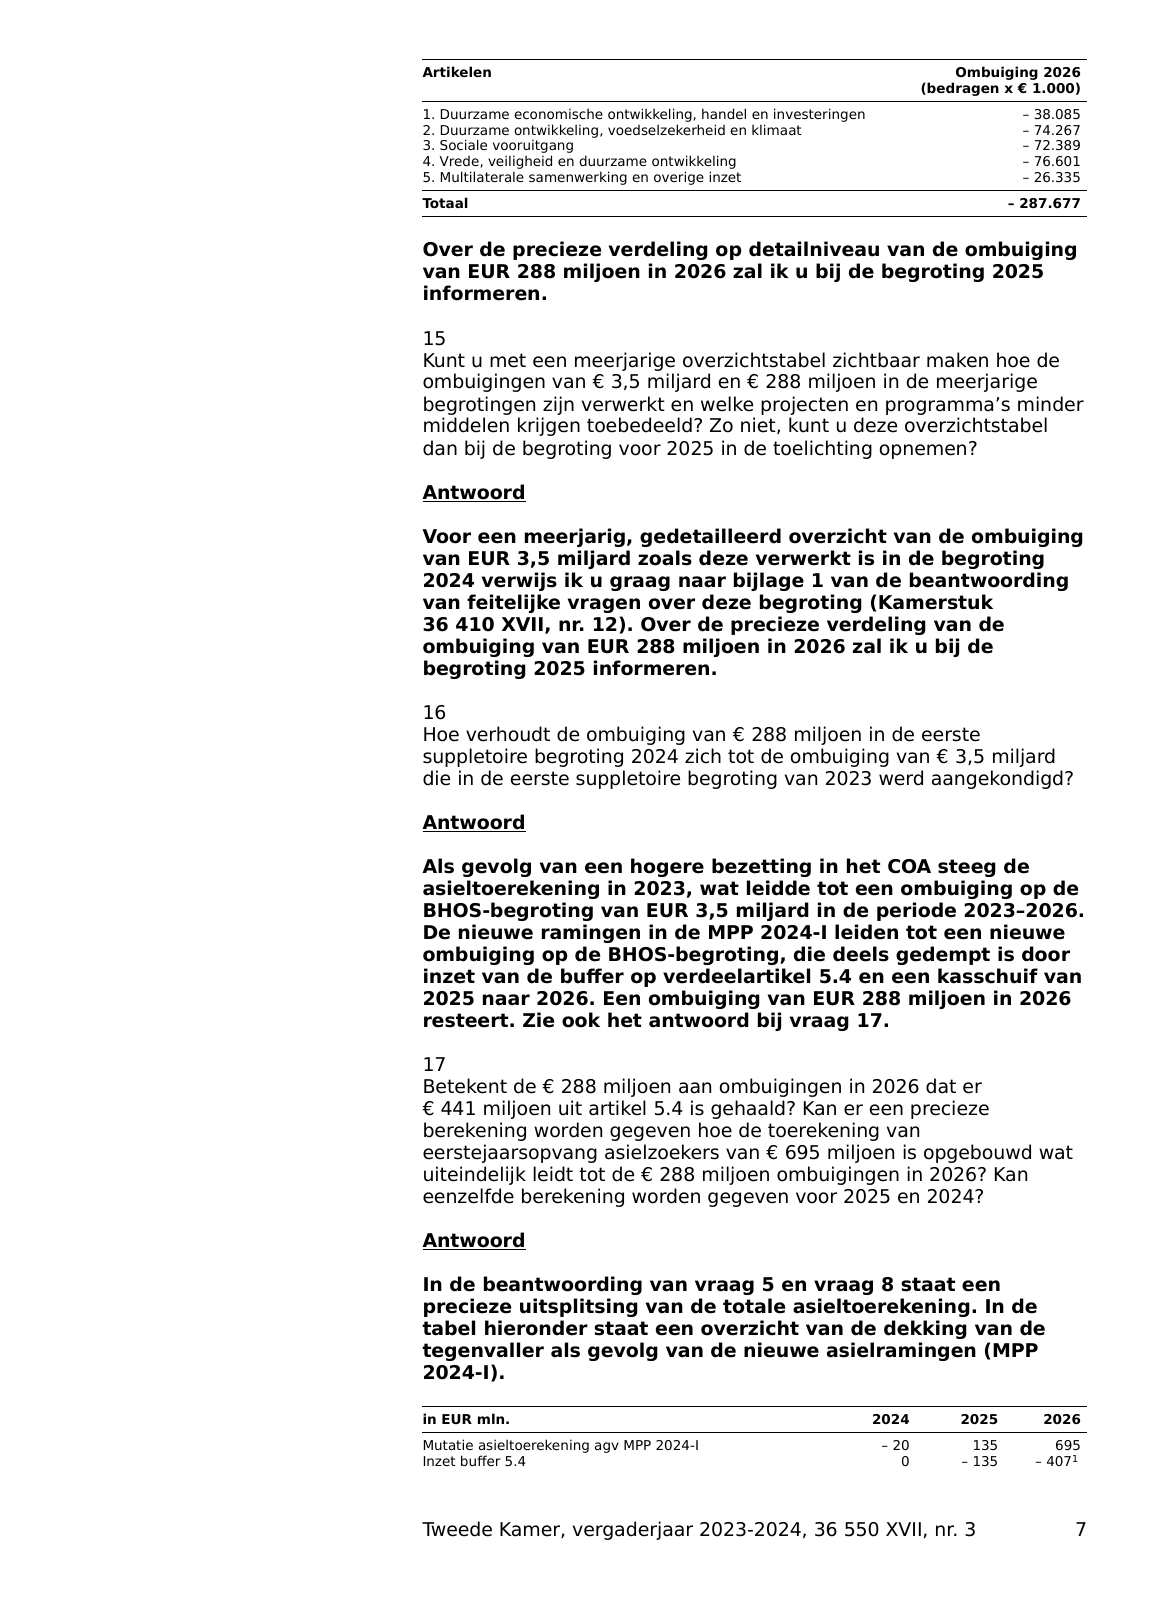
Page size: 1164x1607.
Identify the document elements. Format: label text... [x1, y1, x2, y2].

table_cell Inzet buffer 5.4 [422, 1454, 827, 1469]
table_cell – 26.335 [895, 170, 1087, 190]
table_header Ombuiging 2026 (bedragen x € 1.000) [895, 60, 1087, 101]
subtitle Antwoord [422, 482, 1087, 503]
table_cell – 135 [915, 1454, 1004, 1469]
table_cell Totaal [422, 191, 895, 216]
table_cell 0 [827, 1454, 915, 1469]
table_cell – 76.601 [895, 154, 1087, 169]
table_cell 3. Sociale vooruitgang [422, 138, 895, 154]
table_header 2026 [1004, 1407, 1087, 1432]
subtitle Antwoord [422, 1230, 1087, 1252]
table_header in EUR mln. [422, 1407, 827, 1432]
table_cell 1. Duurzame economische ontwikkeling, handel en investeringen [422, 102, 895, 122]
table_header 2025 [915, 1407, 1004, 1432]
table_cell 135 [915, 1433, 1004, 1454]
text Hoe verhoudt de ombuiging van € 288 miljoen in de eerste suppletoire begroting 2024 zich tot de ombuiging van € 3,5 miljard die in de eerste suppletoire begroting van 2023 werd aangekondigd? [422, 724, 1087, 790]
text 16 [422, 702, 1087, 724]
table_cell 2. Duurzame ontwikkeling, voedselzekerheid en klimaat [422, 123, 895, 138]
table_cell 5. Multilaterale samenwerking en overige inzet [422, 170, 895, 190]
text Betekent de € 288 miljoen aan ombuigingen in 2026 dat er € 441 miljoen uit artikel 5.4 is gehaald? Kan er een precieze berekening worden gegeven hoe de toerekening van eerstejaarsopvang asielzoekers van € 695 miljoen is opgebouwd wat uiteindelijk leidt tot de € 288 miljoen ombuigingen in 2026? Kan eenzelfde berekening worden gegeven voor 2025 en 2024? [422, 1076, 1087, 1208]
text Als gevolg van een hogere bezetting in het COA steeg de asieltoerekening in 2023, wat leidde tot een ombuiging op de BHOS-begroting van EUR 3,5 miljard in de periode 2023–2026. De nieuwe ramingen in de MPP 2024-I leiden tot een nieuwe ombuiging op de BHOS-begroting, die deels gedempt is door inzet van de buffer op verdeelartikel 5.4 en een kasschuif van 2025 naar 2026. Een ombuiging van EUR 288 miljoen in 2026 resteert. Zie ook het antwoord bij vraag 17. [422, 856, 1087, 1032]
subtitle Antwoord [422, 812, 1087, 834]
table_header 2024 [827, 1407, 915, 1432]
table_cell Mutatie asieltoerekening agv MPP 2024-I [422, 1433, 827, 1454]
table_cell 695 [1004, 1433, 1087, 1454]
table_cell – 4071 [1004, 1454, 1087, 1469]
table_cell – 72.389 [895, 138, 1087, 154]
text 15 [422, 327, 1087, 349]
table_cell – 38.085 [895, 102, 1087, 122]
table_cell – 20 [827, 1433, 915, 1454]
table_header Artikelen [422, 60, 895, 101]
text Over de precieze verdeling op detailniveau van de ombuiging van EUR 288 miljoen in 2026 zal ik u bij de begroting 2025 informeren. [422, 239, 1087, 305]
table_cell – 74.267 [895, 123, 1087, 138]
text In de beantwoording van vraag 5 en vraag 8 staat een precieze uitsplitsing van de totale asieltoerekening. In de tabel hieronder staat een overzicht van de dekking van de tegenvaller als gevolg van de nieuwe asielramingen (MPP 2024-I). [422, 1274, 1087, 1384]
text Kunt u met een meerjarige overzichtstabel zichtbaar maken hoe de ombuigingen van € 3,5 miljard en € 288 miljoen in de meerjarige begrotingen zijn verwerkt en welke projecten en programma’s minder middelen krijgen toebedeeld? Zo niet, kunt u deze overzichtstabel dan bij de begroting voor 2025 in de toelichting opnemen? [422, 349, 1087, 459]
text Voor een meerjarig, gedetailleerd overzicht van de ombuiging van EUR 3,5 miljard zoals deze verwerkt is in de begroting 2024 verwijs ik u graag naar bijlage 1 van de beantwoording van feitelijke vragen over deze begroting (Kamerstuk 36 410 XVII, nr. 12). Over de precieze verdeling van de ombuiging van EUR 288 miljoen in 2026 zal ik u bij de begroting 2025 informeren. [422, 526, 1087, 679]
table_cell – 287.677 [895, 191, 1087, 216]
text 17 [422, 1054, 1087, 1076]
table_cell 4. Vrede, veiligheid en duurzame ontwikkeling [422, 154, 895, 169]
